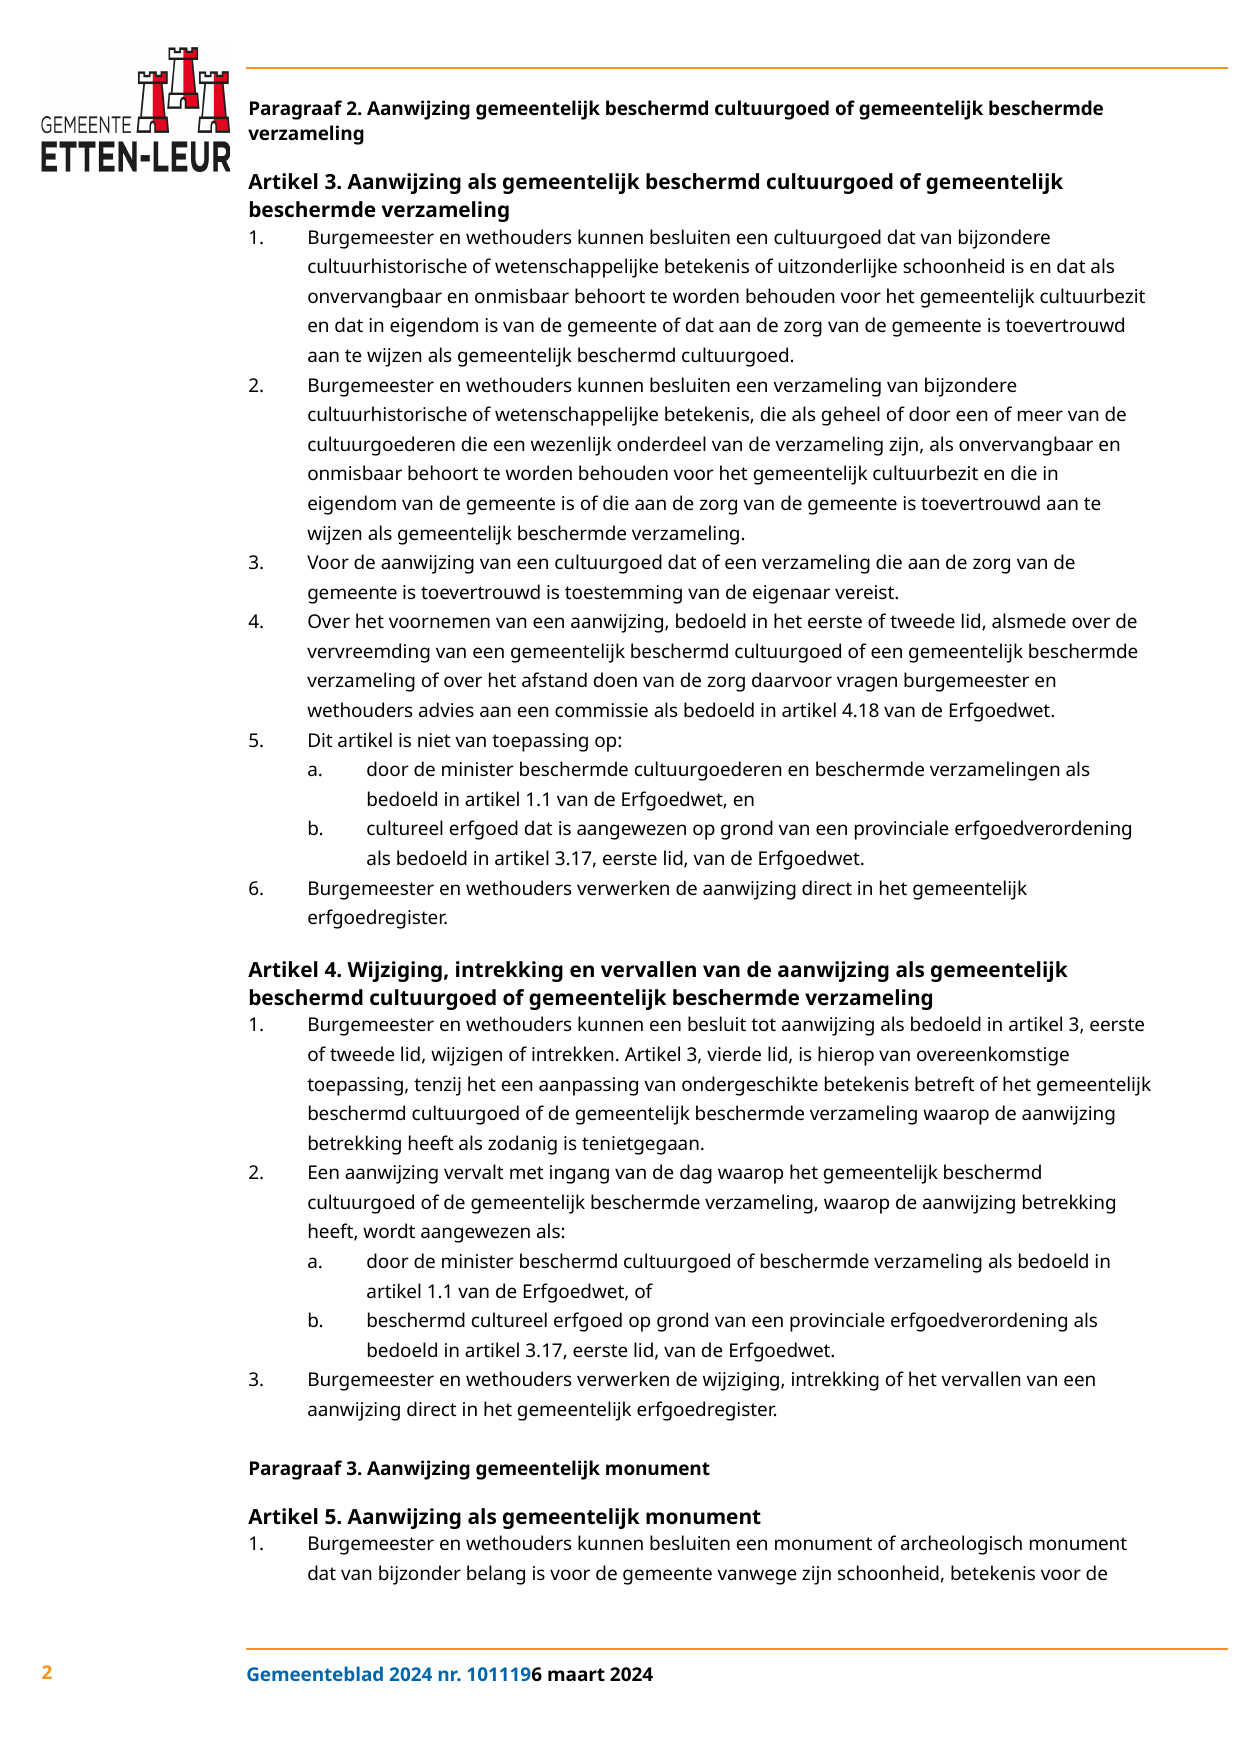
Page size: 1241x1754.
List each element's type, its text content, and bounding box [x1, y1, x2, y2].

text Artikel 5. Aanwijzing als gemeentelijk monument [248, 1502, 1152, 1530]
list Burgemeester en wethouders verwerken de aanwijzing direct in het gemeentelijk erfgoedregister. [248, 875, 1152, 930]
text Paragraaf 2. Aanwijzing gemeentelijk beschermd cultuurgoed of gemeentelijk beschermde verzameling [248, 95, 1152, 146]
list door de minister beschermd cultuurgoed of beschermde verzameling als bedoeld in artikel 1.1 van de Erfgoedwet, of [307, 1248, 1152, 1304]
list Burgemeester en wethouders kunnen een besluit tot aanwijzing als bedoeld in artikel 3, eerste of tweede lid, wijzigen of intrekken. Artikel 3, vierde lid, is hierop van overeenkomstige toepassing, tenzij het een aanpassing van ondergeschikte betekenis betreft of het gemeentelijk beschermd cultuurgoed of de gemeentelijk beschermde verzameling waarop de aanwijzing betrekking heeft als zodanig is tenietgegaan. [248, 1012, 1152, 1156]
list Een aanwijzing vervalt met ingang van de dag waarop het gemeentelijk beschermd cultuurgoed of de gemeentelijk beschermde verzameling, waarop de aanwijzing betrekking heeft, wordt aangewezen als: [248, 1159, 1152, 1244]
text Artikel 3. Aanwijzing als gemeentelijk beschermd cultuurgoed of gemeentelijk beschermde verzameling [248, 167, 1152, 224]
text Artikel 4. Wijziging, intrekking en vervallen van de aanwijzing als gemeentelijk beschermd cultuurgoed of gemeentelijk beschermde verzameling [248, 955, 1152, 1012]
list Burgemeester en wethouders verwerken de wijziging, intrekking of het vervallen van een aanwijzing direct in het gemeentelijk erfgoedregister. [248, 1367, 1152, 1422]
list Dit artikel is niet van toepassing op: [248, 727, 1152, 753]
list cultureel erfgoed dat is aangewezen op grond van een provinciale erfgoedverordening als bedoeld in artikel 3.17, eerste lid, van de Erfgoedwet. [307, 816, 1152, 871]
list door de minister beschermde cultuurgoederen en beschermde verzamelingen als bedoeld in artikel 1.1 van de Erfgoedwet, en [307, 756, 1152, 812]
list beschermd cultureel erfgoed op grond van een provinciale erfgoedverordening als bedoeld in artikel 3.17, eerste lid, van de Erfgoedwet. [307, 1307, 1152, 1363]
list Voor de aanwijzing van een cultuurgoed dat of een verzameling die aan de zorg van de gemeente is toevertrouwd is toestemming van de eigenaar vereist. [248, 549, 1152, 605]
list Burgemeester en wethouders kunnen besluiten een cultuurgoed dat van bijzondere cultuurhistorische of wetenschappelijke betekenis of uitzonderlijke schoonheid is en dat als onvervangbaar en onmisbaar behoort te worden behouden voor het gemeentelijk cultuurbezit en dat in eigendom is van de gemeente of dat aan de zorg van de gemeente is toevertrouwd aan te wijzen als gemeentelijk beschermd cultuurgoed. [248, 224, 1152, 368]
text Paragraaf 3. Aanwijzing gemeentelijk monument [248, 1455, 1152, 1481]
list Burgemeester en wethouders kunnen besluiten een verzameling van bijzondere cultuurhistorische of wetenschappelijke betekenis, die als geheel of door een of meer van de cultuurgoederen die een wezenlijk onderdeel van de verzameling zijn, als onvervangbaar en onmisbaar behoort te worden behouden voor het gemeentelijk cultuurbezit en die in eigendom van de gemeente is of die aan de zorg van de gemeente is toevertrouwd aan te wijzen als gemeentelijk beschermde verzameling. [248, 372, 1152, 546]
list Over het voornemen van een aanwijzing, bedoeld in het eerste of tweede lid, alsmede over de vervreemding van een gemeentelijk beschermd cultuurgoed of een gemeentelijk beschermde verzameling of over het afstand doen van de zorg daarvoor vragen burgemeester en wethouders advies aan een commissie als bedoeld in artikel 4.18 van de Erfgoedwet. [248, 608, 1152, 723]
list Burgemeester en wethouders kunnen besluiten een monument of archeologisch monument dat van bijzonder belang is voor de gemeente vanwege zijn schoonheid, betekenis voor de [248, 1530, 1152, 1586]
picture [41, 47, 231, 172]
